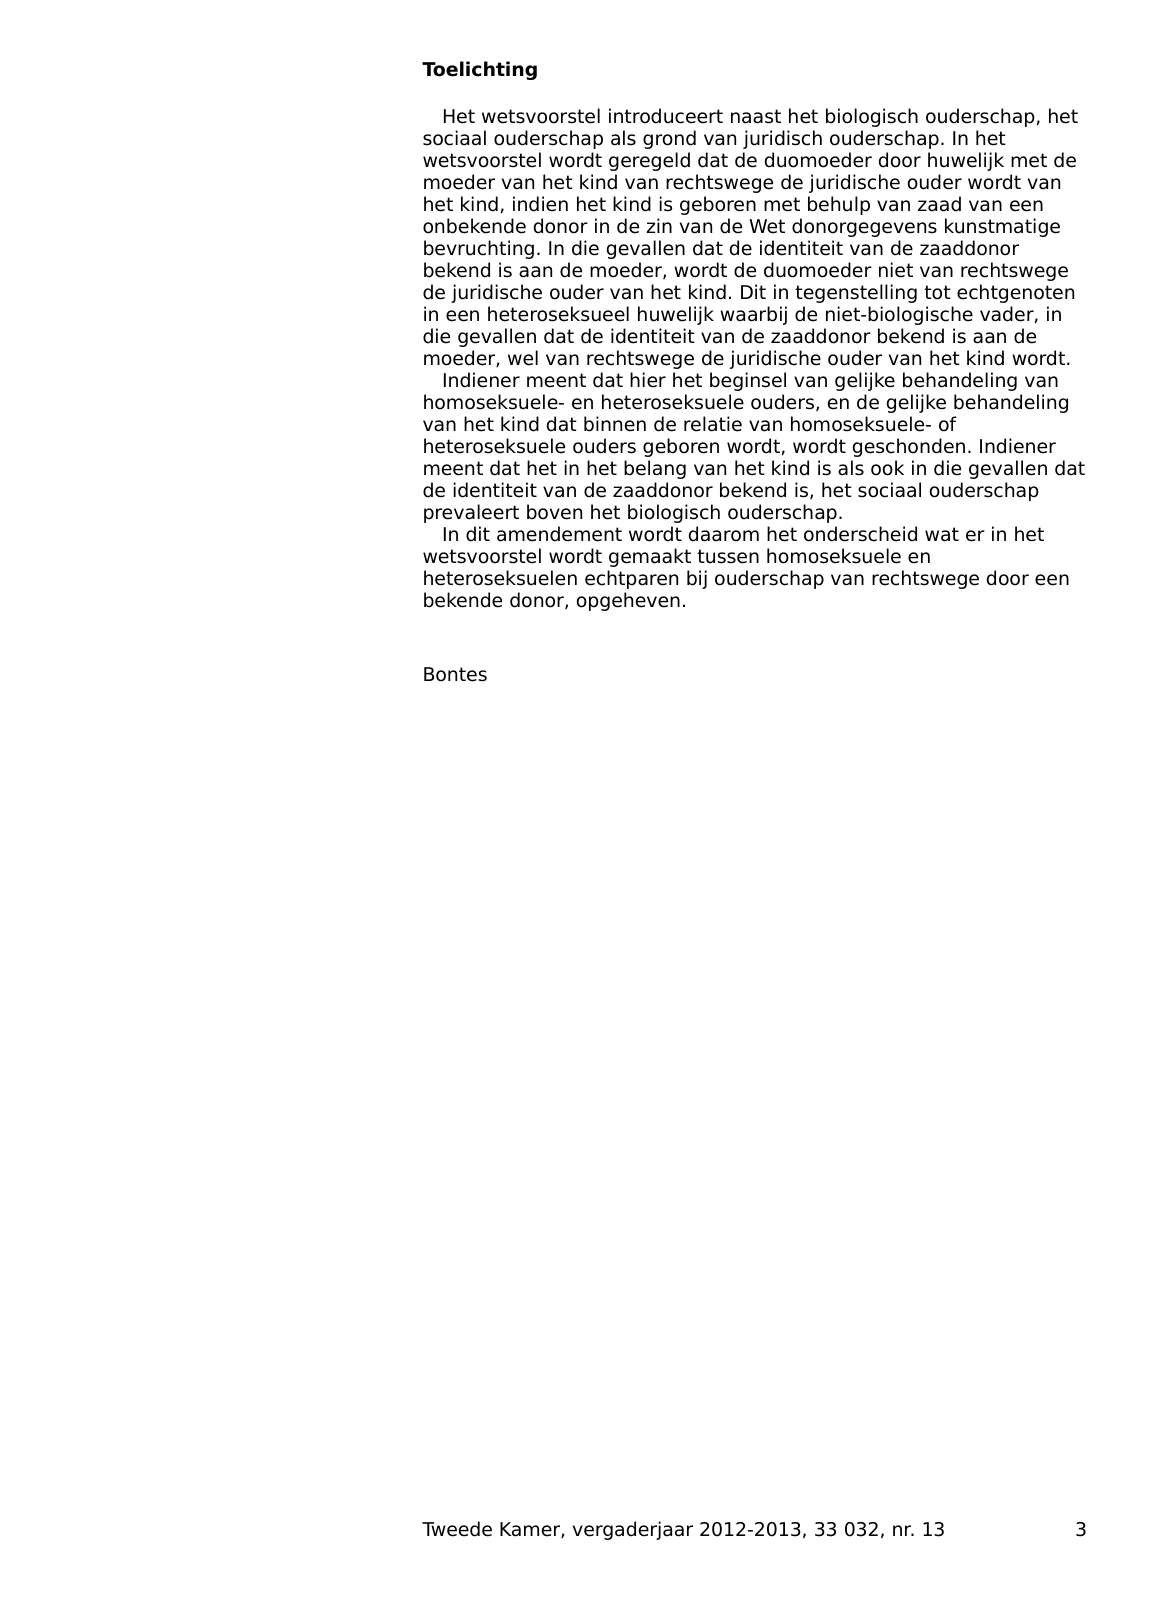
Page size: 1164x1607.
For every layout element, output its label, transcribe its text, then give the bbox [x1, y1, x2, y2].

text Bontes [422, 642, 1087, 686]
subtitle Toelichting [422, 59, 1087, 81]
text Het wetsvoorstel introduceert naast het biologisch ouderschap, het sociaal ouderschap als grond van juridisch ouderschap. In het wetsvoorstel wordt geregeld dat de duomoeder door huwelijk met de moeder van het kind van rechtswege de juridische ouder wordt van het kind, indien het kind is geboren met behulp van zaad van een onbekende donor in de zin van de Wet donorgegevens kunstmatige bevruchting. In die gevallen dat de identiteit van de zaaddonor bekend is aan de moeder, wordt de duomoeder niet van rechtswege de juridische ouder van het kind. Dit in tegenstelling tot echtgenoten in een heteroseksueel huwelijk waarbij de niet-biologische vader, in die gevallen dat de identiteit van de zaaddonor bekend is aan de moeder, wel van rechtswege de juridische ouder van het kind wordt. [422, 106, 1087, 370]
text Indiener meent dat hier het beginsel van gelijke behandeling van homoseksuele- en heteroseksuele ouders, en de gelijke behandeling van het kind dat binnen de relatie van homoseksuele- of heteroseksuele ouders geboren wordt, wordt geschonden. Indiener meent dat het in het belang van het kind is als ook in die gevallen dat de identiteit van de zaaddonor bekend is, het sociaal ouderschap prevaleert boven het biologisch ouderschap. [422, 370, 1087, 524]
text In dit amendement wordt daarom het onderscheid wat er in het wetsvoorstel wordt gemaakt tussen homoseksuele en heteroseksuelen echtparen bij ouderschap van rechtswege door een bekende donor, opgeheven. [422, 524, 1087, 612]
